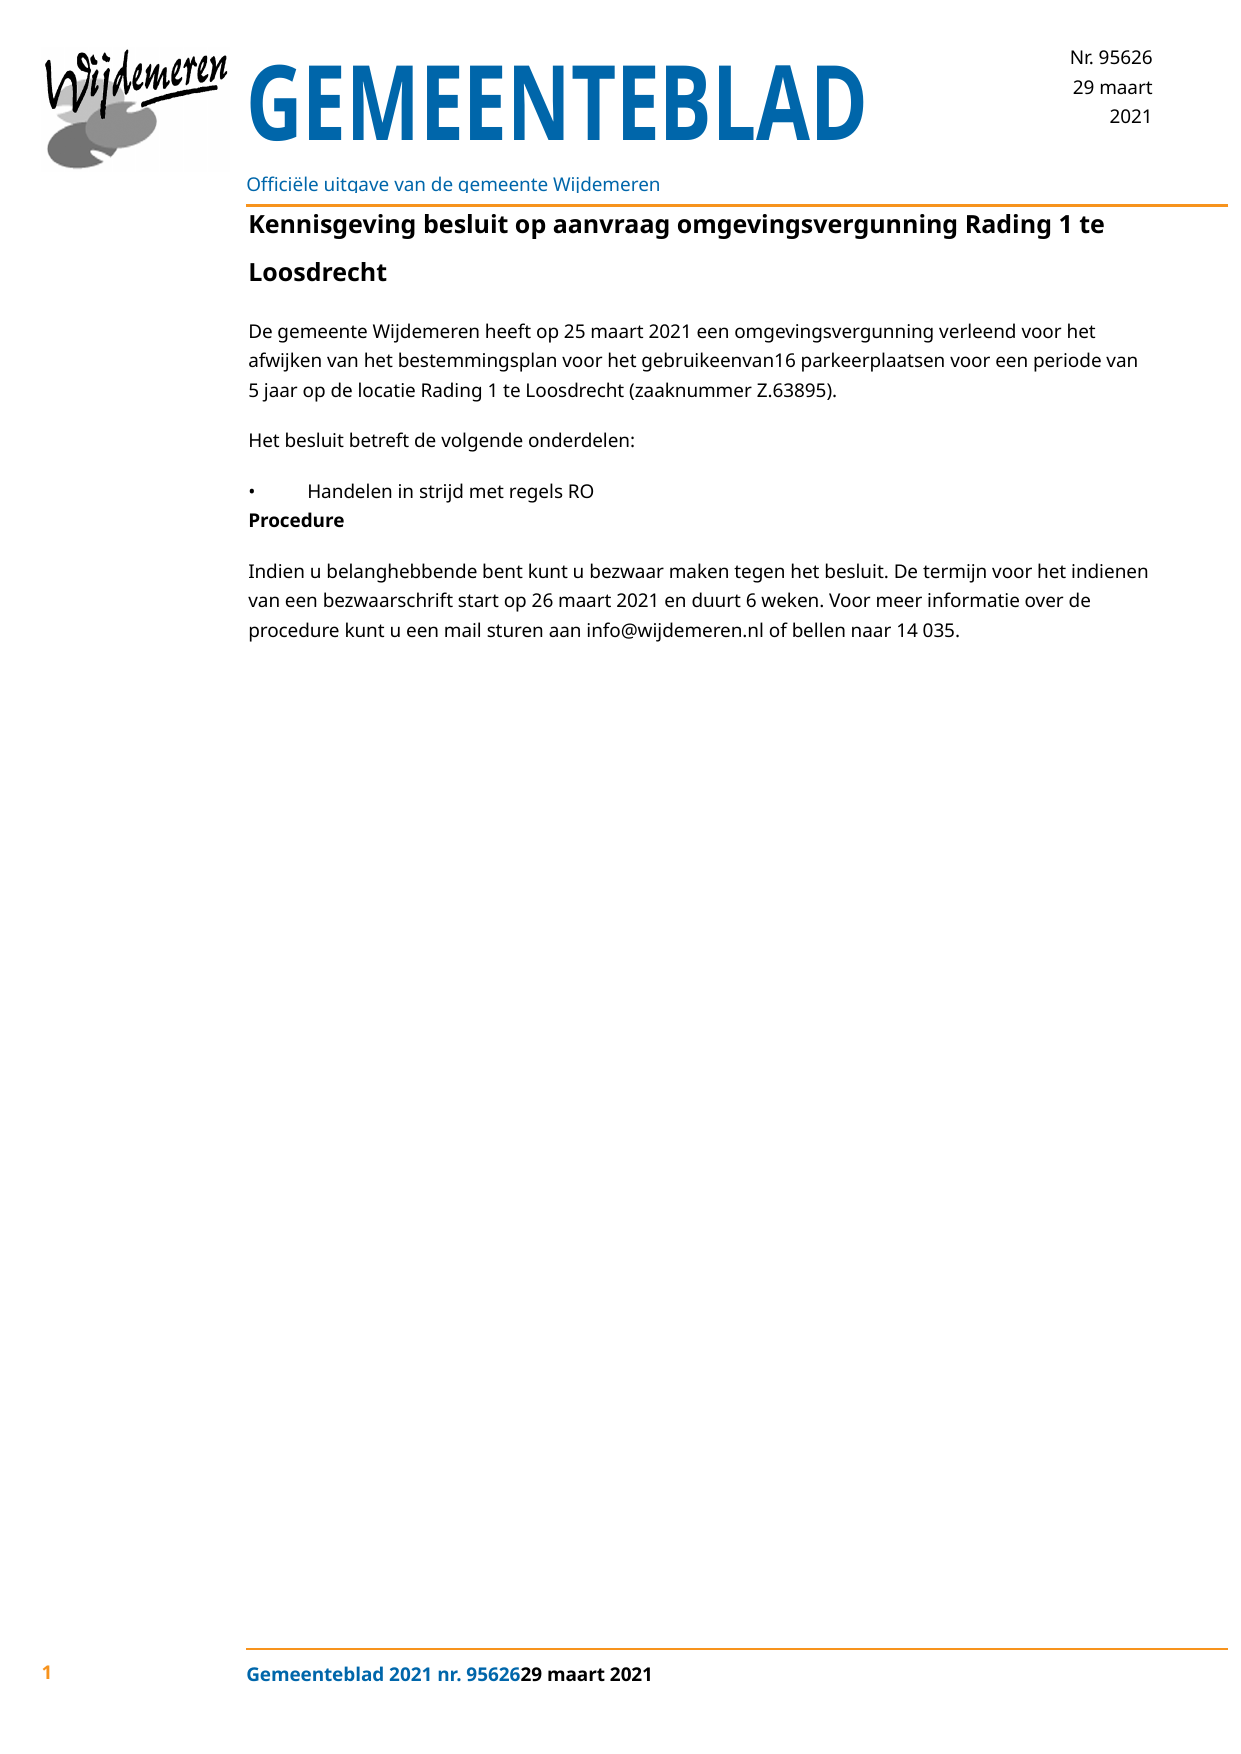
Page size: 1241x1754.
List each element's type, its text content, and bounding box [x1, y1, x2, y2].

list Handelen in strijd met regels RO [248, 478, 1152, 504]
text Procedure [248, 507, 1152, 533]
text De gemeente Wijdemeren heeft op 25 maart 2021 een omgevingsvergunning verleend voor het afwijken van het bestemmingsplan voor het gebruikeenvan16 parkeerplaatsen voor een periode van 5 jaar op de locatie Rading 1 te Loosdrecht (zaaknummer Z.63895). [248, 318, 1152, 403]
text Het besluit betreft de volgende onderdelen: [248, 427, 1152, 453]
text Kennisgeving besluit op aanvraag omgevingsvergunning Rading 1 te Loosdrecht [248, 207, 1152, 288]
picture [41, 47, 231, 172]
text Indien u belanghebbende bent kunt u bezwaar maken tegen het besluit. De termijn voor het indienen van een bezwaarschrift start op 26 maart 2021 en duurt 6 weken. Voor meer informatie over de procedure kunt u een mail sturen aan info@wijdemeren.nl of bellen naar 14 035. [248, 558, 1152, 643]
